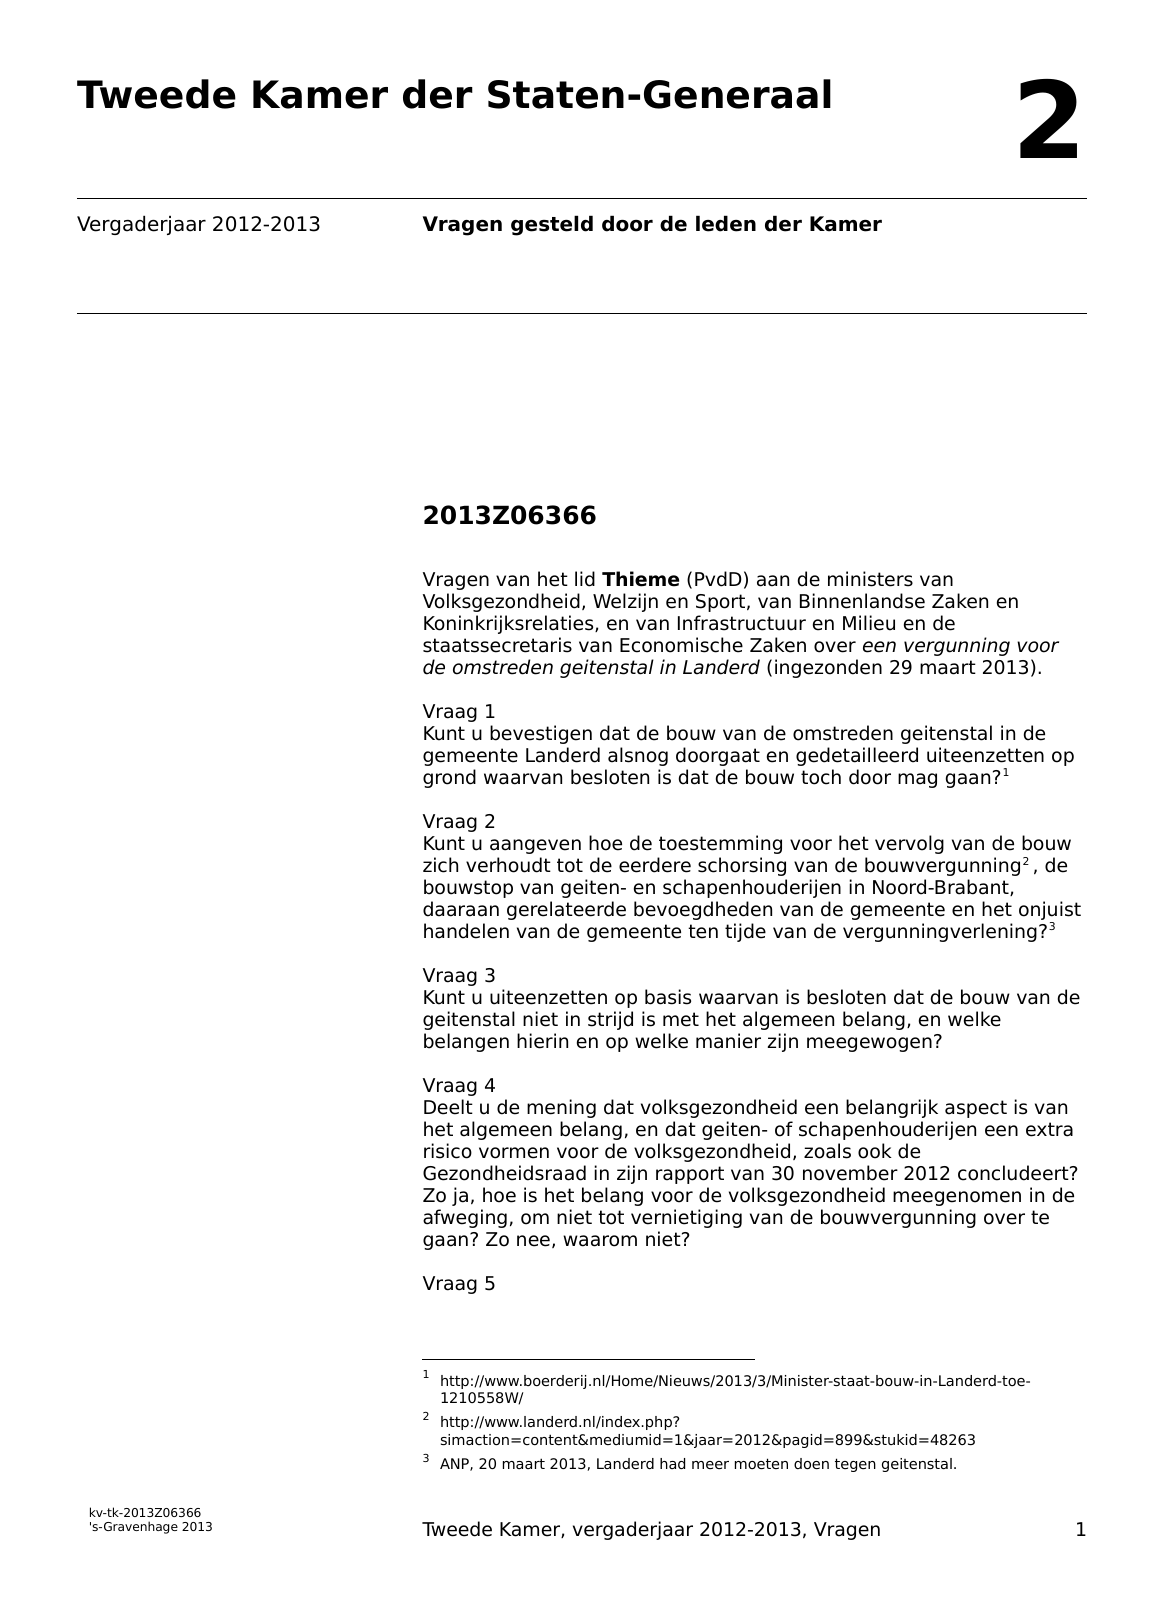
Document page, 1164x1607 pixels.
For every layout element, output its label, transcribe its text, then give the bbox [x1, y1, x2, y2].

text Vraag 4 [422, 1075, 1087, 1097]
text Deelt u de mening dat volksgezondheid een belangrijk aspect is van het algemeen belang, en dat geiten- of schapenhouderijen een extra risico vormen voor de volksgezondheid, zoals ook de Gezondheidsraad in zijn rapport van 30 november 2012 concludeert? Zo ja, hoe is het belang voor de volksgezondheid meegenomen in de afweging, om niet tot vernietiging van de bouwvergunning over te gaan? Zo nee, waarom niet? [422, 1097, 1087, 1251]
text 2013Z06366 [422, 501, 1087, 531]
table_header Tweede Kamer der Staten-Generaal [77, 59, 886, 198]
table_cell Vergaderjaar 2012-2013 [77, 199, 422, 313]
text kv-tk-2013Z06366 [88, 1506, 323, 1520]
table_header 2 [886, 59, 1087, 198]
text Kunt u bevestigen dat de bouw van de omstreden geitenstal in de gemeente Landerd alsnog doorgaat en gedetailleerd uiteenzetten op grond waarvan besloten is dat de bouw toch door mag gaan? [422, 723, 1087, 789]
text Kunt u uiteenzetten op basis waarvan is besloten dat de bouw van de geitenstal niet in strijd is met het algemeen belang, en welke belangen hierin en op welke manier zijn meegewogen? [422, 987, 1087, 1053]
text Kunt u aangeven hoe de toestemming voor het vervolg van de bouw zich verhoudt tot de eerdere schorsing van de bouwvergunning, de bouwstop van geiten- en schapenhouderijen in Noord-Brabant, daaraan gerelateerde bevoegdheden van de gemeente en het onjuist handelen van de gemeente ten tijde van de vergunningverlening? [422, 833, 1087, 943]
text Vraag 2 [422, 811, 1087, 833]
text Vraag 1 [422, 701, 1087, 723]
table_cell Vragen gesteld door de leden der Kamer [422, 199, 1087, 313]
text Vraag 5 [422, 1273, 1087, 1295]
text http://www.landerd.nl/index.php?simaction=content&mediumid=1&jaar=2012&pagid=899&stukid=48263 [422, 1410, 1087, 1449]
text Vragen van het lid Thieme (PvdD) aan de ministers van Volksgezondheid, Welzijn en Sport, van Binnenlandse Zaken en Koninkrijksrelaties, en van Infrastructuur en Milieu en de staatssecretaris van Economische Zaken over een vergunning voor de omstreden geitenstal in Landerd (ingezonden 29 maart 2013). [422, 569, 1087, 679]
text http://www.boerderij.nl/Home/Nieuws/2013/3/Minister-staat-bouw-in-Landerd-toe-1210558W/ [422, 1368, 1087, 1407]
text 's-Gravenhage 2013 [88, 1520, 323, 1534]
text Vraag 3 [422, 965, 1087, 987]
text ANP, 20 maart 2013, Landerd had meer moeten doen tegen geitenstal. [422, 1452, 1087, 1474]
